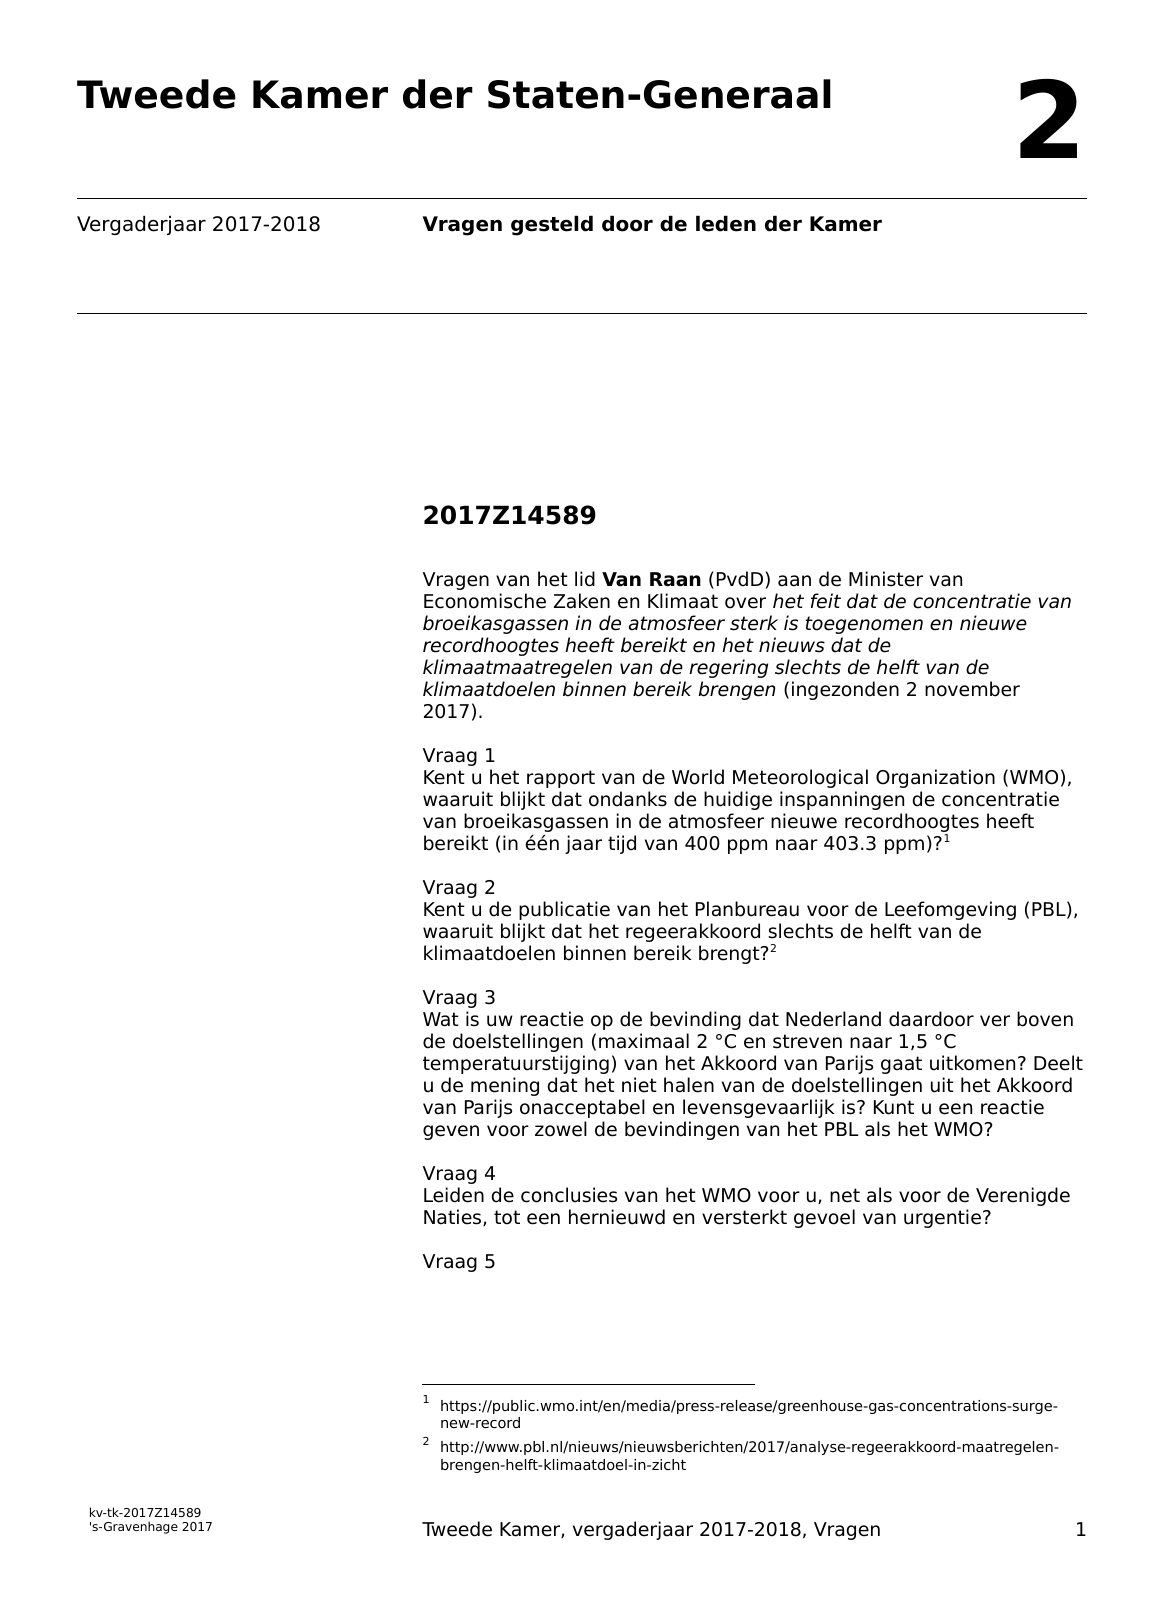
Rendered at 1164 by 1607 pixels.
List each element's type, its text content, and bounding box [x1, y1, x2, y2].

text Vraag 2 [422, 877, 1087, 899]
text kv-tk-2017Z14589 [88, 1506, 323, 1520]
text Kent u de publicatie van het Planbureau voor de Leefomgeving (PBL), waaruit blijkt dat het regeerakkoord slechts de helft van de klimaatdoelen binnen bereik brengt? [422, 899, 1087, 965]
text Vraag 4 [422, 1163, 1087, 1185]
text Leiden de conclusies van het WMO voor u, net als voor de Verenigde Naties, tot een hernieuwd en versterkt gevoel van urgentie? [422, 1185, 1087, 1229]
text 's-Gravenhage 2017 [88, 1520, 323, 1534]
text Vraag 3 [422, 987, 1087, 1009]
text https://public.wmo.int/en/media/press-release/greenhouse-gas-concentrations-surge-new-record [422, 1393, 1087, 1432]
text Vragen van het lid Van Raan (PvdD) aan de Minister van Economische Zaken en Klimaat over het feit dat de concentratie van broeikasgassen in de atmosfeer sterk is toegenomen en nieuwe recordhoogtes heeft bereikt en het nieuws dat de klimaatmaatregelen van de regering slechts de helft van de klimaatdoelen binnen bereik brengen (ingezonden 2 november 2017). [422, 569, 1087, 723]
text Wat is uw reactie op de bevinding dat Nederland daardoor ver boven de doelstellingen (maximaal 2 °C en streven naar 1,5 °C temperatuurstijging) van het Akkoord van Parijs gaat uitkomen? Deelt u de mening dat het niet halen van de doelstellingen uit het Akkoord van Parijs onacceptabel en levensgevaarlijk is? Kunt u een reactie geven voor zowel de bevindingen van het PBL als het WMO? [422, 1009, 1087, 1141]
table_header 2 [886, 59, 1087, 198]
text Vraag 1 [422, 745, 1087, 767]
text 2017Z14589 [422, 501, 1087, 531]
table_cell Vergaderjaar 2017-2018 [77, 199, 422, 313]
text Vraag 5 [422, 1251, 1087, 1273]
table_cell Vragen gesteld door de leden der Kamer [422, 199, 1087, 313]
text http://www.pbl.nl/nieuws/nieuwsberichten/2017/analyse-regeerakkoord-maatregelen-brengen-helft-klimaatdoel-in-zicht [422, 1435, 1087, 1474]
text Kent u het rapport van de World Meteorological Organization (WMO), waaruit blijkt dat ondanks de huidige inspanningen de concentratie van broeikasgassen in de atmosfeer nieuwe recordhoogtes heeft bereikt (in één jaar tijd van 400 ppm naar 403.3 ppm)? [422, 767, 1087, 855]
table_header Tweede Kamer der Staten-Generaal [77, 59, 886, 198]
